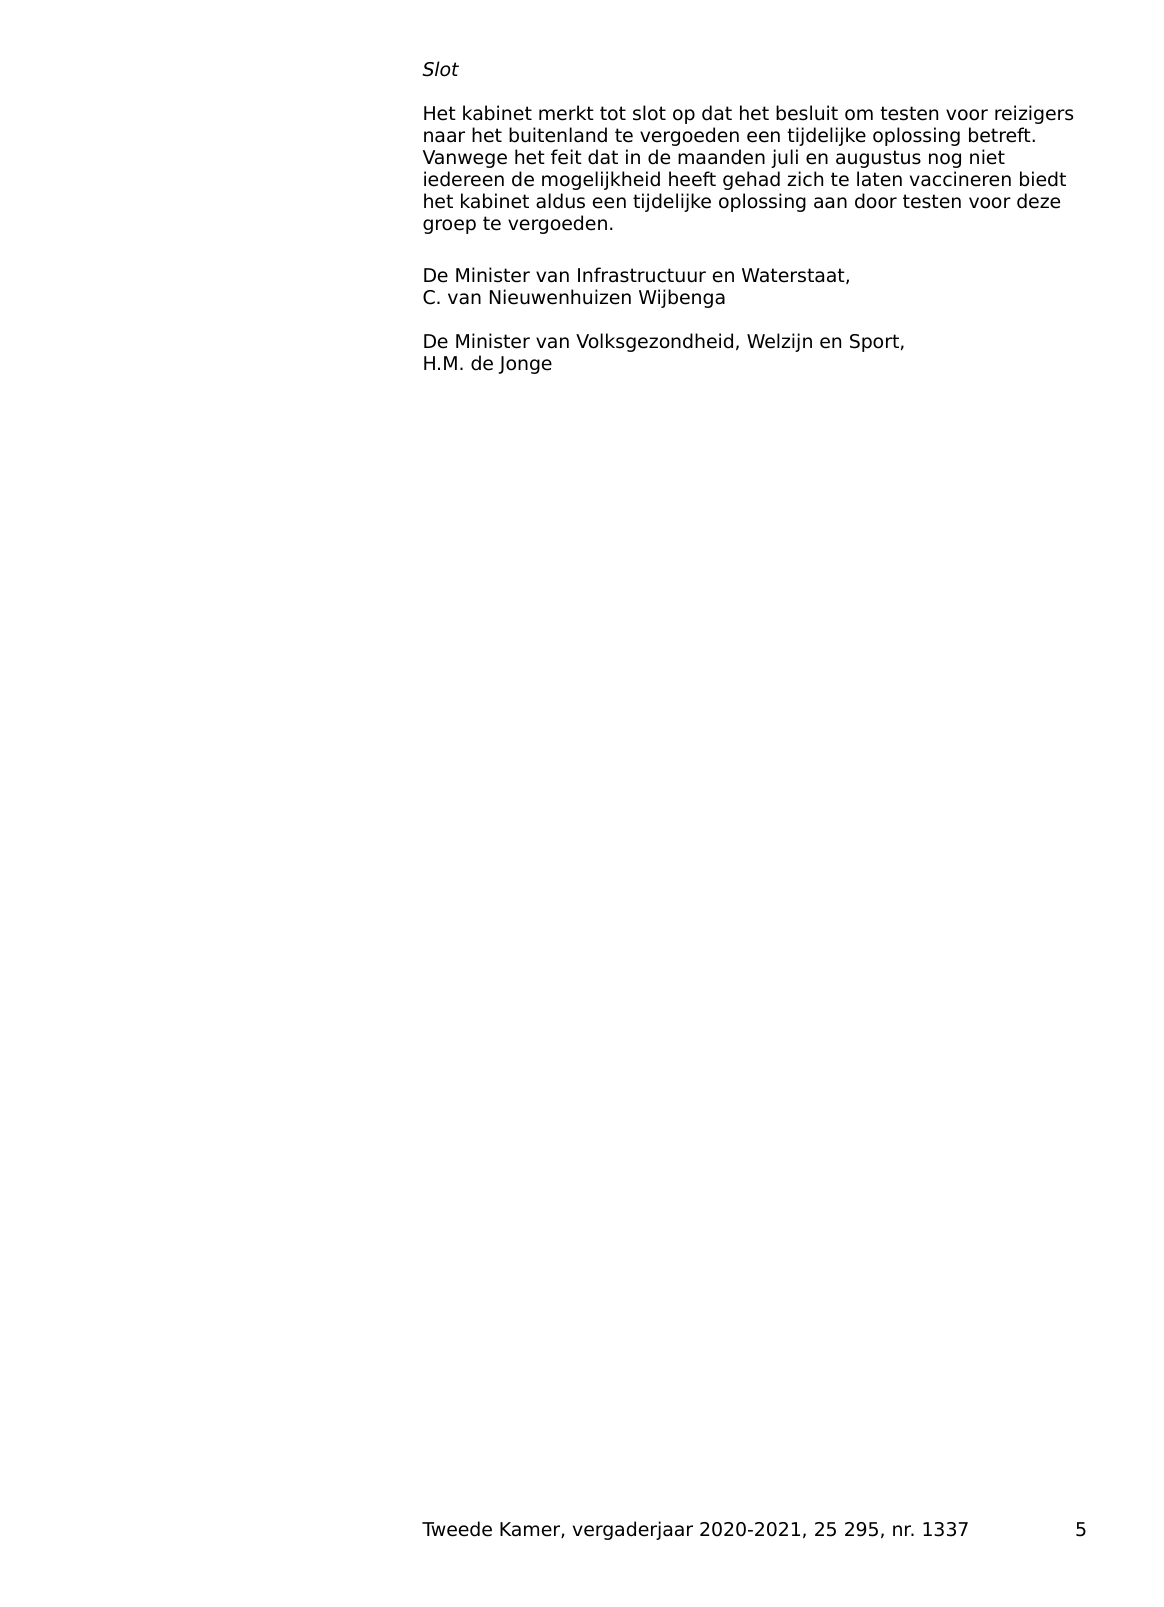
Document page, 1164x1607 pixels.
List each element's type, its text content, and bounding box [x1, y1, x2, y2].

subtitle Slot [422, 59, 1087, 81]
text De Minister van Infrastructuur en Waterstaat, C. van Nieuwenhuizen Wijbenga [422, 265, 1087, 309]
text Het kabinet merkt tot slot op dat het besluit om testen voor reizigers naar het buitenland te vergoeden een tijdelijke oplossing betreft. Vanwege het feit dat in de maanden juli en augustus nog niet iedereen de mogelijkheid heeft gehad zich te laten vaccineren biedt het kabinet aldus een tijdelijke oplossing aan door testen voor deze groep te vergoeden. [422, 103, 1087, 235]
text De Minister van Volksgezondheid, Welzijn en Sport, H.M. de Jonge [422, 331, 1087, 375]
